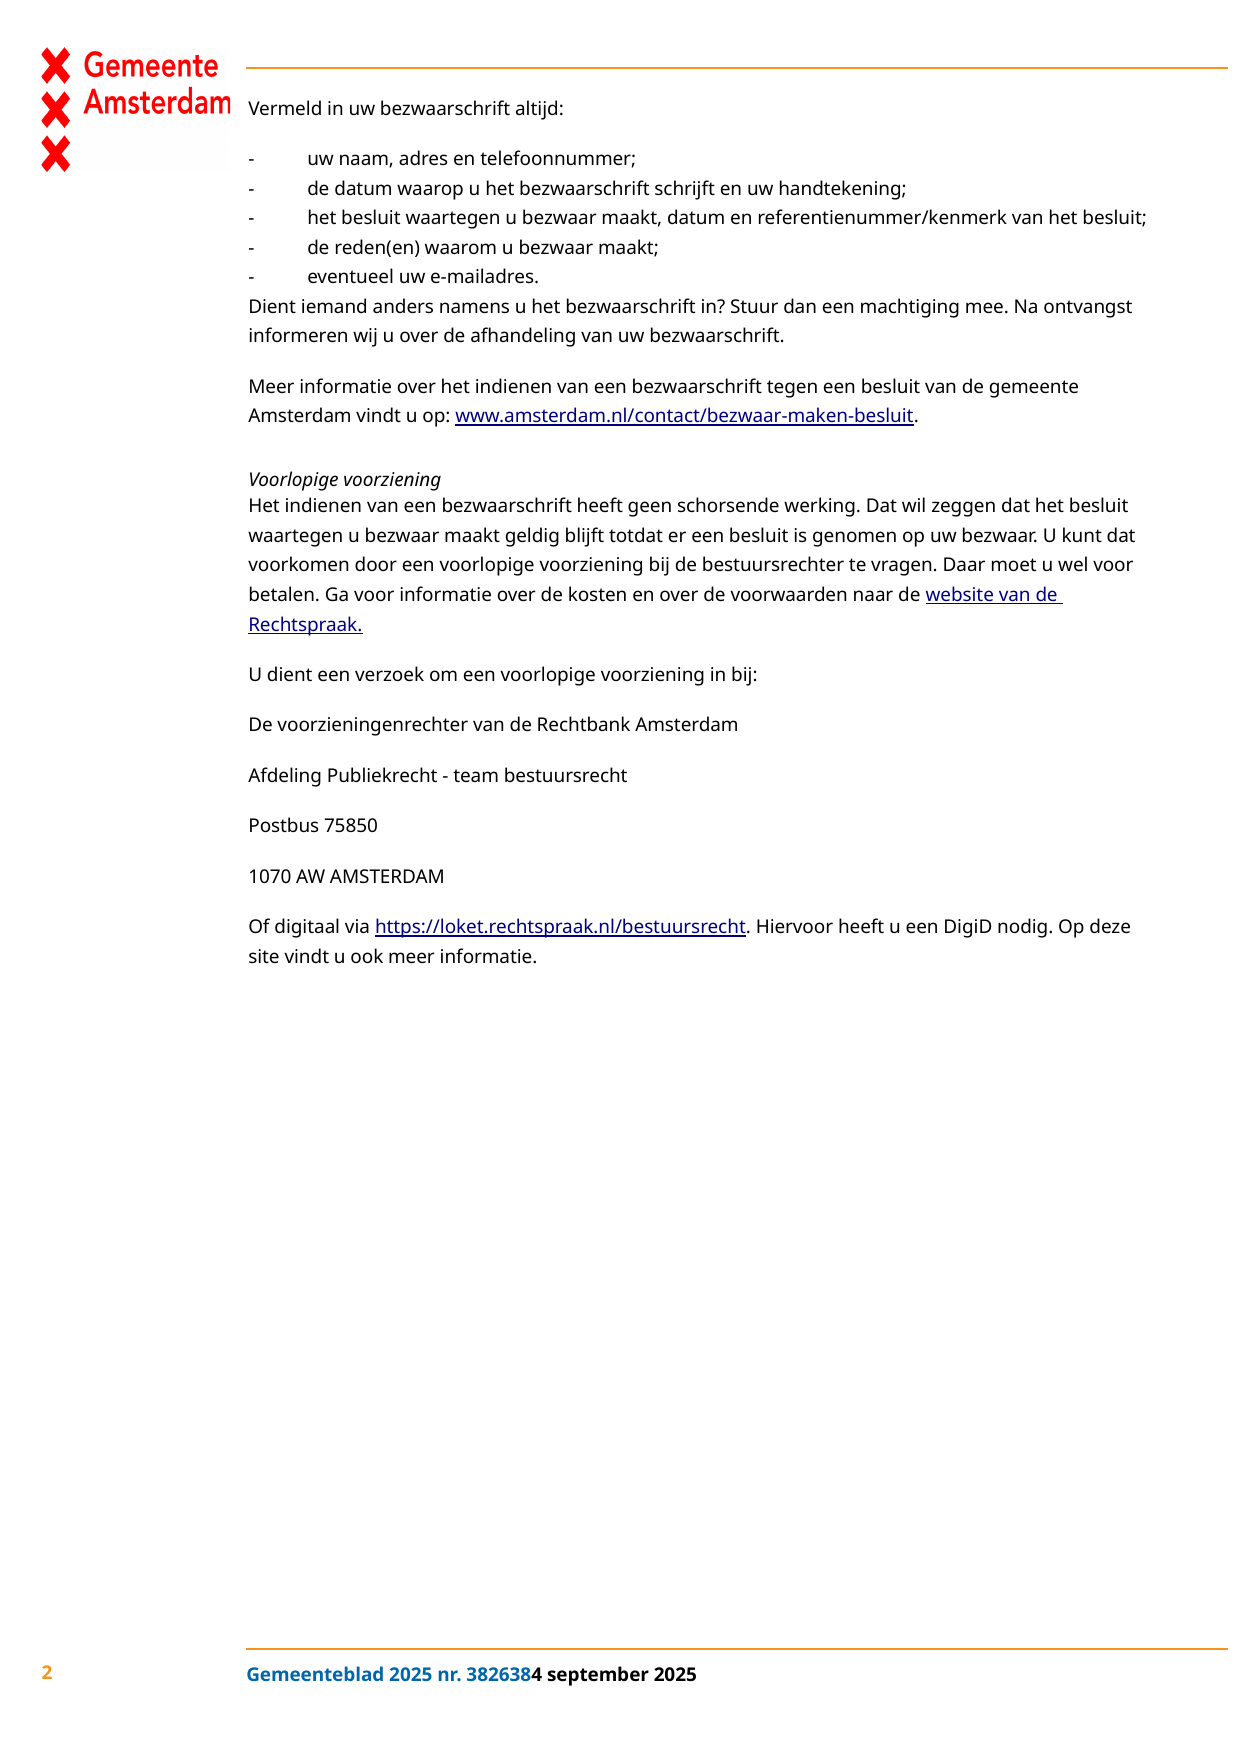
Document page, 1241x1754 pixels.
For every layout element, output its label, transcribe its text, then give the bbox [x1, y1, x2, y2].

text De voorzieningenrechter van de Rechtbank Amsterdam [248, 712, 1152, 737]
text Of digitaal via https://loket.rechtspraak.nl/bestuursrecht. Hiervoor heeft u een DigiD nodig. Op deze site vindt u ook meer informatie. [248, 913, 1152, 968]
list eventueel uw e-mailadres. [248, 263, 1152, 289]
text U dient een verzoek om een voorlopige voorziening in bij: [248, 661, 1152, 687]
list uw naam, adres en telefoonnummer; [248, 145, 1152, 171]
text Voorlopige voorziening [248, 467, 1152, 492]
picture [41, 47, 231, 172]
list de datum waarop u het bezwaarschrift schrijft en uw handtekening; [248, 175, 1152, 201]
text Meer informatie over het indienen van een bezwaarschrift tegen een besluit van de gemeente Amsterdam vindt u op: www.amsterdam.nl/contact/bezwaar-maken-besluit. [248, 373, 1152, 428]
text Vermeld in uw bezwaarschrift altijd: [248, 95, 1152, 121]
text 1070 AW AMSTERDAM [248, 863, 1152, 888]
list het besluit waartegen u bezwaar maakt, datum en referentienummer/kenmerk van het besluit; [248, 204, 1152, 230]
list de reden(en) waarom u bezwaar maakt; [248, 234, 1152, 260]
text Afdeling Publiekrecht - team bestuursrecht [248, 762, 1152, 788]
text Postbus 75850 [248, 812, 1152, 838]
text Dient iemand anders namens u het bezwaarschrift in? Stuur dan een machtiging mee. Na ontvangst informeren wij u over de afhandeling van uw bezwaarschrift. [248, 293, 1152, 348]
text Het indienen van een bezwaarschrift heeft geen schorsende werking. Dat wil zeggen dat het besluit waartegen u bezwaar maakt geldig blijft totdat er een besluit is genomen op uw bezwaar. U kunt dat voorkomen door een voorlopige voorziening bij de bestuursrechter te vragen. Daar moet u wel voor betalen. Ga voor informatie over de kosten en over de voorwaarden naar de website van de Rechtspraak. [248, 492, 1152, 636]
